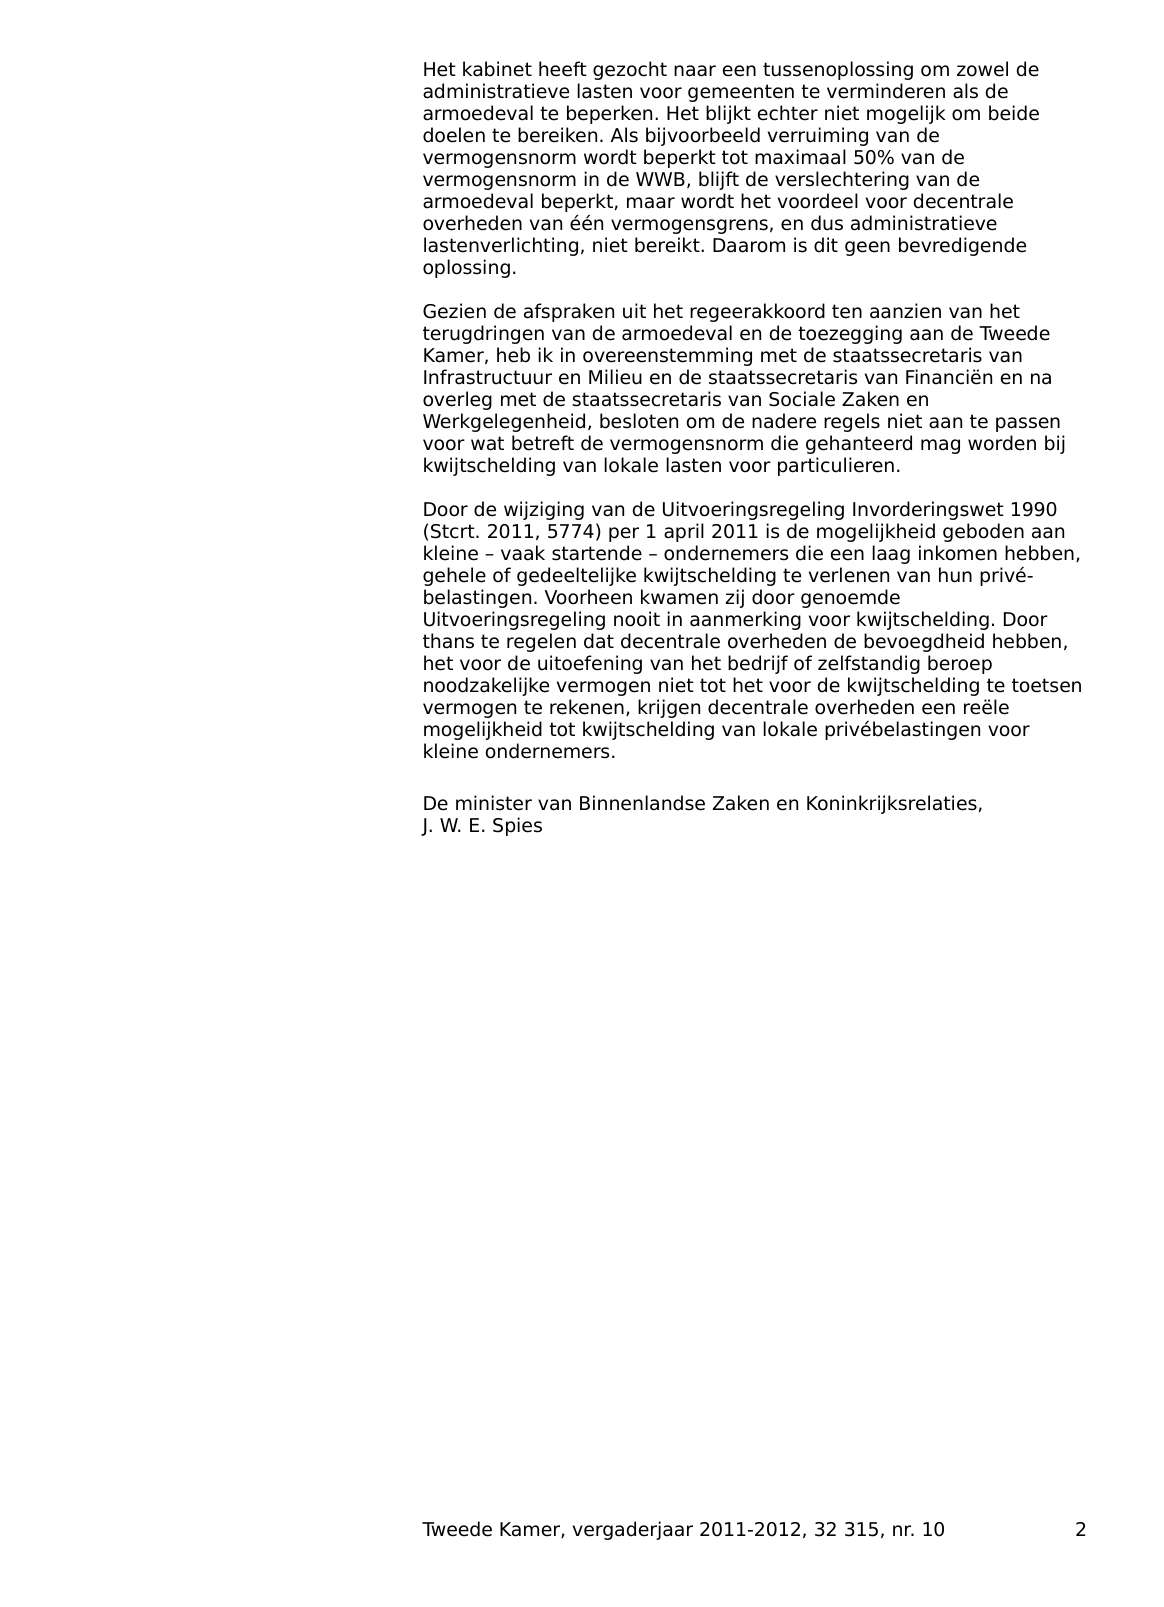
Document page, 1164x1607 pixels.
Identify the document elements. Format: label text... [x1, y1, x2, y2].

text Door de wijziging van de Uitvoeringsregeling Invorderingswet 1990 (Stcrt. 2011, 5774) per 1 april 2011 is de mogelijkheid geboden aan kleine – vaak startende – ondernemers die een laag inkomen hebben, gehele of gedeeltelijke kwijtschelding te verlenen van hun privé-belastingen. Voorheen kwamen zij door genoemde Uitvoeringsregeling nooit in aanmerking voor kwijtschelding. Door thans te regelen dat decentrale overheden de bevoegdheid hebben, het voor de uitoefening van het bedrijf of zelfstandig beroep noodzakelijke vermogen niet tot het voor de kwijtschelding te toetsen vermogen te rekenen, krijgen decentrale overheden een reële mogelijkheid tot kwijtschelding van lokale privébelastingen voor kleine ondernemers. [422, 499, 1087, 763]
text Gezien de afspraken uit het regeerakkoord ten aanzien van het terugdringen van de armoedeval en de toezegging aan de Tweede Kamer, heb ik in overeenstemming met de staatssecretaris van Infrastructuur en Milieu en de staatssecretaris van Financiën en na overleg met de staatssecretaris van Sociale Zaken en Werkgelegenheid, besloten om de nadere regels niet aan te passen voor wat betreft de vermogensnorm die gehanteerd mag worden bij kwijtschelding van lokale lasten voor particulieren. [422, 301, 1087, 477]
text Het kabinet heeft gezocht naar een tussenoplossing om zowel de administratieve lasten voor gemeenten te verminderen als de armoedeval te beperken. Het blijkt echter niet mogelijk om beide doelen te bereiken. Als bijvoorbeeld verruiming van de vermogensnorm wordt beperkt tot maximaal 50% van de vermogensnorm in de WWB, blijft de verslechtering van de armoedeval beperkt, maar wordt het voordeel voor decentrale overheden van één vermogensgrens, en dus administratieve lastenverlichting, niet bereikt. Daarom is dit geen bevredigende oplossing. [422, 59, 1087, 279]
text De minister van Binnenlandse Zaken en Koninkrijksrelaties, J. W. E. Spies [422, 793, 1087, 837]
